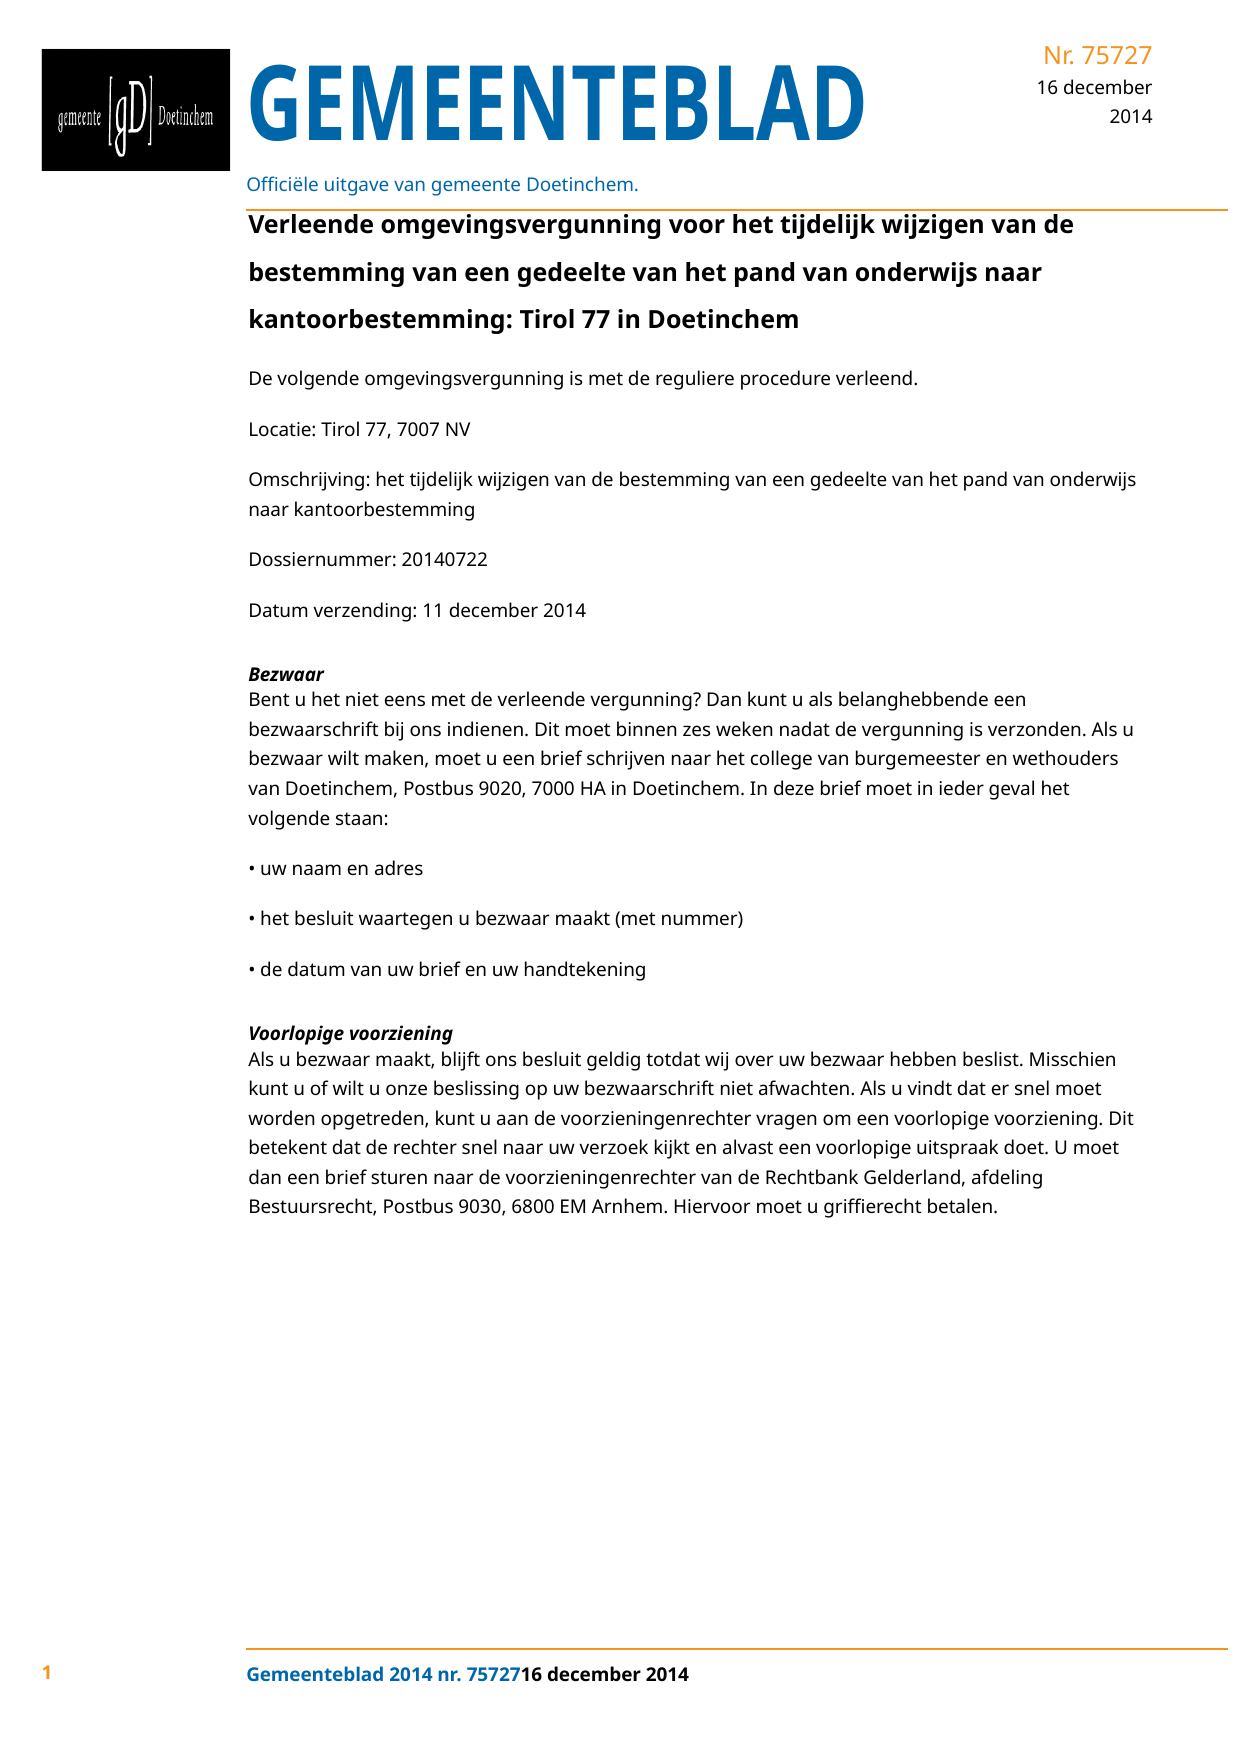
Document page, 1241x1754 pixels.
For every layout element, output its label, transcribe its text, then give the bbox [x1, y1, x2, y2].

text • het besluit waartegen u bezwaar maakt (met nummer) [248, 906, 1152, 931]
text Als u bezwaar maakt, blijft ons besluit geldig totdat wij over uw bezwaar hebben beslist. Misschien kunt u of wilt u onze beslissing op uw bezwaarschrift niet afwachten. Als u vindt dat er snel moet worden opgetreden, kunt u aan de voorzieningenrechter vragen om een voorlopige voorziening. Dit betekent dat de rechter snel naar uw verzoek kijkt en alvast een voorlopige uitspraak doet. U moet dan een brief sturen naar de voorzieningenrechter van de Rechtbank Gelderland, afdeling Bestuursrecht, Postbus 9030, 6800 EM Arnhem. Hiervoor moet u griffierecht betalen. [248, 1046, 1152, 1219]
text Omschrijving: het tijdelijk wijzigen van de bestemming van een gedeelte van het pand van onderwijs naar kantoorbestemming [248, 466, 1152, 522]
text De volgende omgevingsvergunning is met de reguliere procedure verleend. [248, 366, 1152, 391]
text Voorlopige voorziening [248, 1020, 1152, 1046]
text • de datum van uw brief en uw handtekening [248, 956, 1152, 982]
text Bezwaar [248, 661, 1152, 686]
text Bent u het niet eens met de verleende vergunning? Dan kunt u als belanghebbende een bezwaarschrift bij ons indienen. Dit moet binnen zes weken nadat de vergunning is verzonden. Als u bezwaar wilt maken, moet u een brief schrijven naar het college van burgemeester en wethouders van Doetinchem, Postbus 9020, 7000 HA in Doetinchem. In deze brief moet in ieder geval het volgende staan: [248, 686, 1152, 831]
picture [41, 47, 231, 172]
text Verleende omgevingsvergunning voor het tijdelijk wijzigen van de bestemming van een gedeelte van het pand van onderwijs naar kantoorbestemming: Tirol 77 in Doetinchem [248, 211, 1152, 336]
text Locatie: Tirol 77, 7007 NV [248, 416, 1152, 442]
text Dossiernummer: 20140722 [248, 546, 1152, 572]
text Datum verzending: 11 december 2014 [248, 597, 1152, 622]
text • uw naam en adres [248, 855, 1152, 881]
